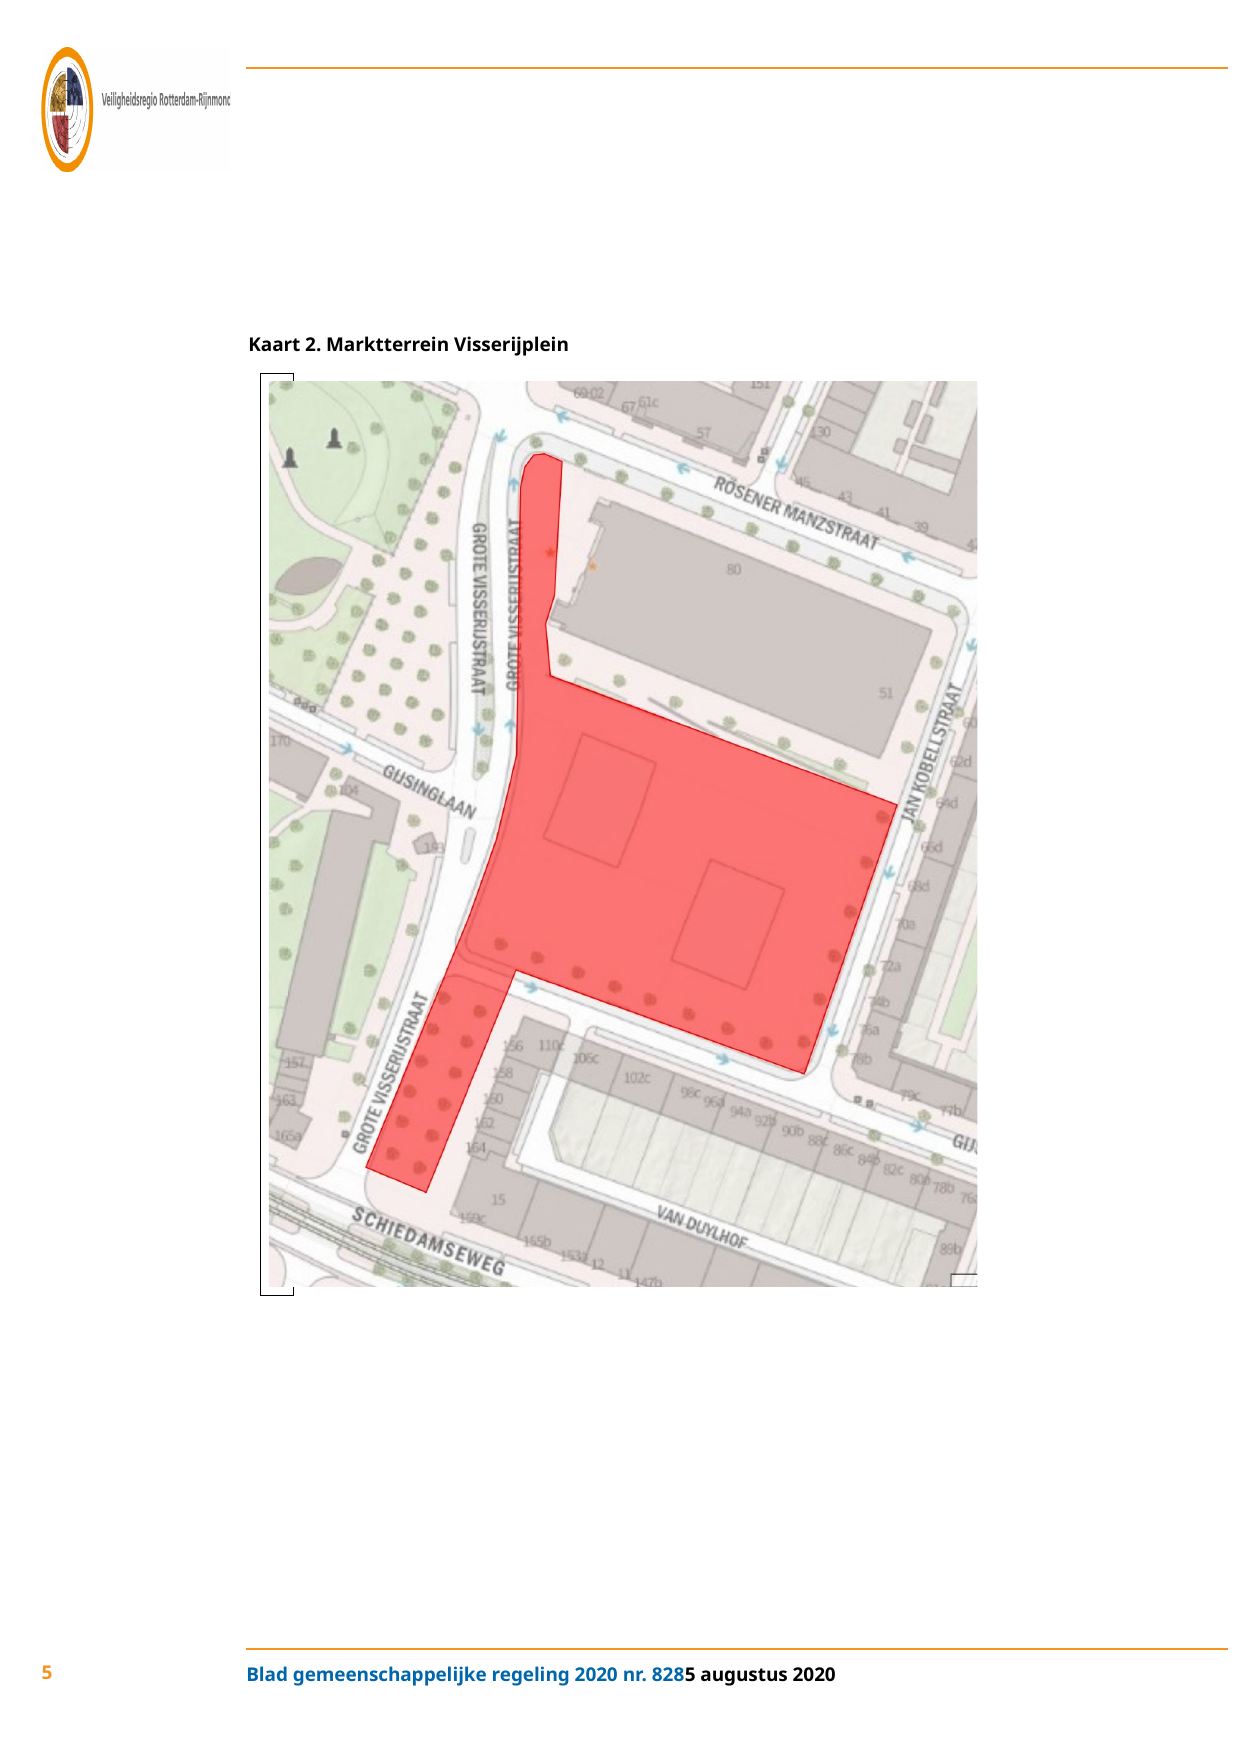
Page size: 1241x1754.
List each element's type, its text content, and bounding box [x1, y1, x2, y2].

picture [268, 381, 978, 1287]
text Kaart 2. Marktterrein Visserijplein [248, 331, 1152, 357]
picture [41, 47, 231, 172]
